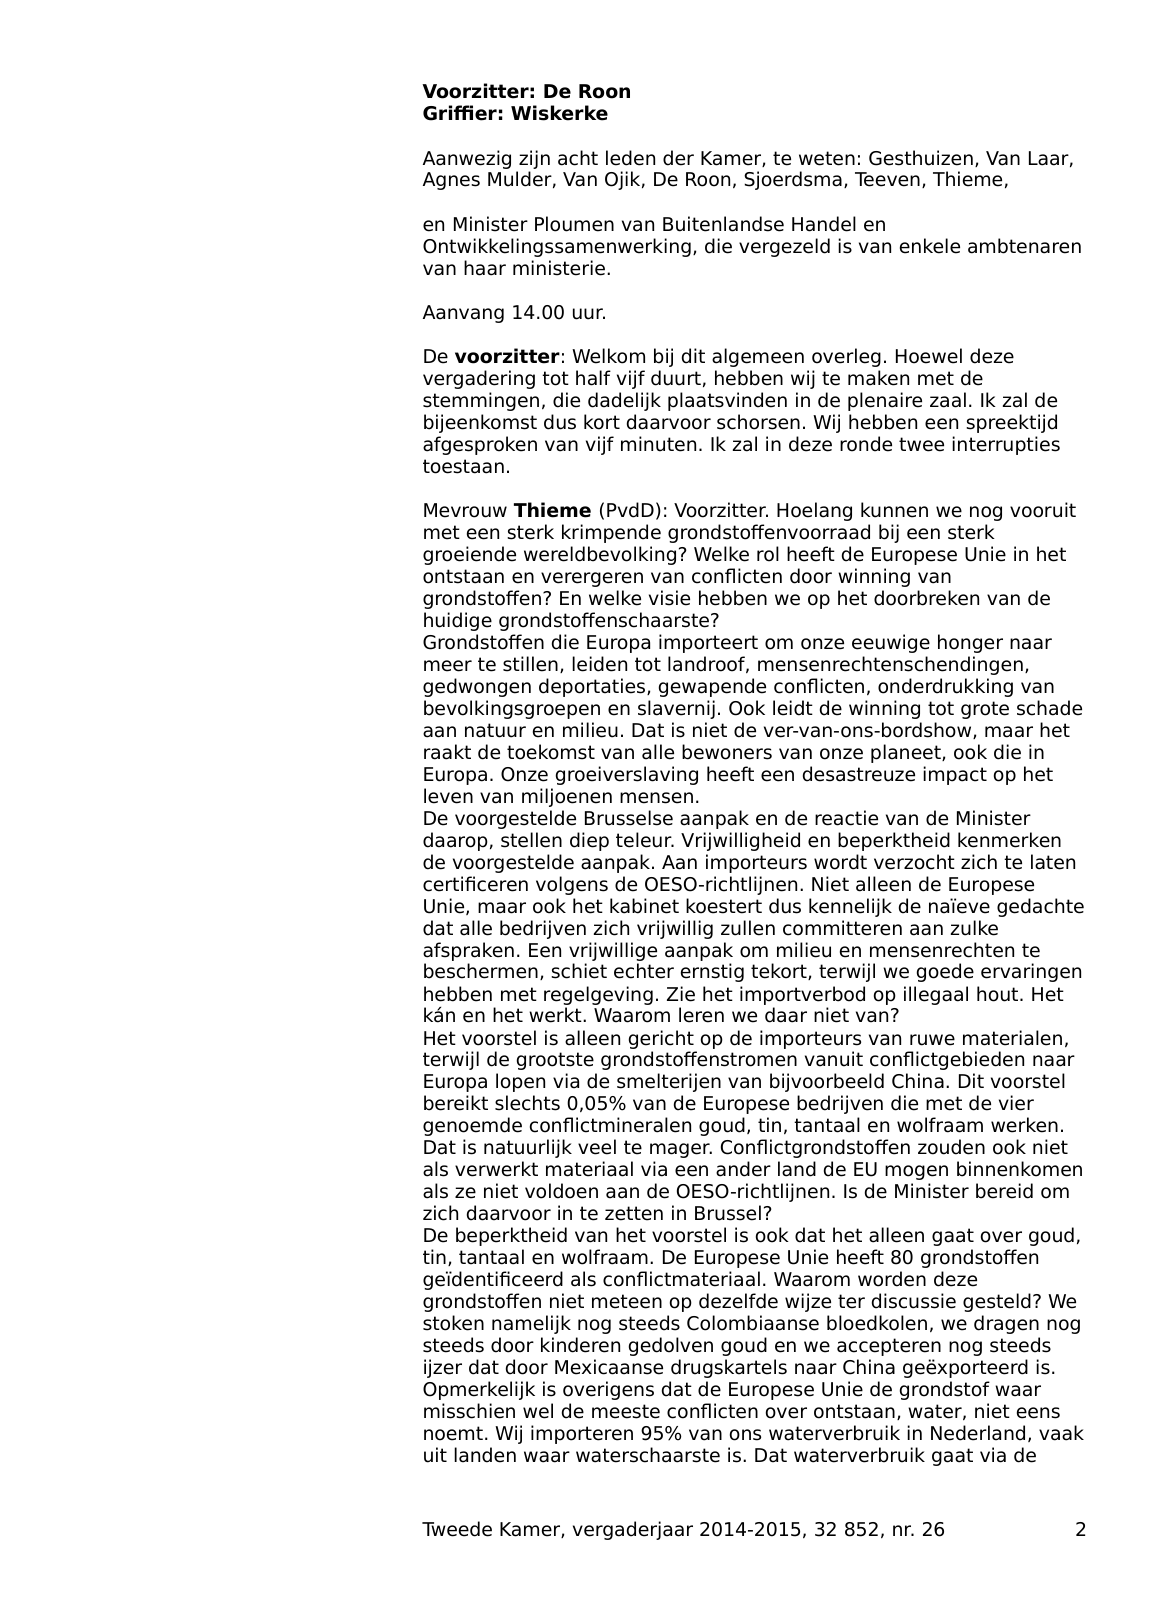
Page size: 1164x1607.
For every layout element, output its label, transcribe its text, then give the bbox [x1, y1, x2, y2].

text Opmerkelijk is overigens dat de Europese Unie de grondstof waar misschien wel de meeste conflicten over ontstaan, water, niet eens noemt. Wij importeren 95% van ons waterverbruik in Nederland, vaak uit landen waar waterschaarste is. Dat waterverbruik gaat via de [422, 1379, 1087, 1467]
text Voorzitter: De Roon [422, 81, 1087, 103]
text en Minister Ploumen van Buitenlandse Handel en Ontwikkelingssamenwerking, die vergezeld is van enkele ambtenaren van haar ministerie. [422, 213, 1087, 279]
text De voorgestelde Brusselse aanpak en de reactie van de Minister daarop, stellen diep teleur. Vrijwilligheid en beperktheid kenmerken de voorgestelde aanpak. Aan importeurs wordt verzocht zich te laten certificeren volgens de OESO-richtlijnen. Niet alleen de Europese Unie, maar ook het kabinet koestert dus kennelijk de naïeve gedachte dat alle bedrijven zich vrijwillig zullen committeren aan zulke afspraken. Een vrijwillige aanpak om milieu en mensenrechten te beschermen, schiet echter ernstig tekort, terwijl we goede ervaringen hebben met regelgeving. Zie het importverbod op illegaal hout. Het kán en het werkt. Waarom leren we daar niet van? [422, 808, 1087, 1027]
text Mevrouw Thieme (PvdD): Voorzitter. Hoelang kunnen we nog vooruit met een sterk krimpende grondstoffenvoorraad bij een sterk groeiende wereldbevolking? Welke rol heeft de Europese Unie in het ontstaan en verergeren van conflicten door winning van grondstoffen? En welke visie hebben we op het doorbreken van de huidige grondstoffenschaarste? [422, 500, 1087, 632]
text Grondstoffen die Europa importeert om onze eeuwige honger naar meer te stillen, leiden tot landroof, mensenrechtenschendingen, gedwongen deportaties, gewapende conflicten, onderdrukking van bevolkingsgroepen en slavernij. Ook leidt de winning tot grote schade aan natuur en milieu. Dat is niet de ver-van-ons-bordshow, maar het raakt de toekomst van alle bewoners van onze planeet, ook die in Europa. Onze groeiverslaving heeft een desastreuze impact op het leven van miljoenen mensen. [422, 632, 1087, 808]
text Aanvang 14.00 uur. [422, 302, 1087, 324]
text Het voorstel is alleen gericht op de importeurs van ruwe materialen, terwijl de grootste grondstoffenstromen vanuit conflictgebieden naar Europa lopen via de smelterijen van bijvoorbeeld China. Dit voorstel bereikt slechts 0,05% van de Europese bedrijven die met de vier genoemde conflictmineralen goud, tin, tantaal en wolfraam werken. Dat is natuurlijk veel te mager. Conflictgrondstoffen zouden ook niet als verwerkt materiaal via een ander land de EU mogen binnenkomen als ze niet voldoen aan de OESO-richtlijnen. Is de Minister bereid om zich daarvoor in te zetten in Brussel? [422, 1027, 1087, 1225]
text De beperktheid van het voorstel is ook dat het alleen gaat over goud, tin, tantaal en wolfraam. De Europese Unie heeft 80 grondstoffen geïdentificeerd als conflictmateriaal. Waarom worden deze grondstoffen niet meteen op dezelfde wijze ter discussie gesteld? We stoken namelijk nog steeds Colombiaanse bloedkolen, we dragen nog steeds door kinderen gedolven goud en we accepteren nog steeds ijzer dat door Mexicaanse drugskartels naar China geëxporteerd is. [422, 1225, 1087, 1379]
text Griffier: Wiskerke [422, 103, 1087, 125]
text De voorzitter: Welkom bij dit algemeen overleg. Hoewel deze vergadering tot half vijf duurt, hebben wij te maken met de stemmingen, die dadelijk plaatsvinden in de plenaire zaal. Ik zal de bijeenkomst dus kort daarvoor schorsen. Wij hebben een spreektijd afgesproken van vijf minuten. Ik zal in deze ronde twee interrupties toestaan. [422, 346, 1087, 478]
text Aanwezig zijn acht leden der Kamer, te weten: Gesthuizen, Van Laar, Agnes Mulder, Van Ojik, De Roon, Sjoerdsma, Teeven, Thieme, [422, 147, 1087, 191]
